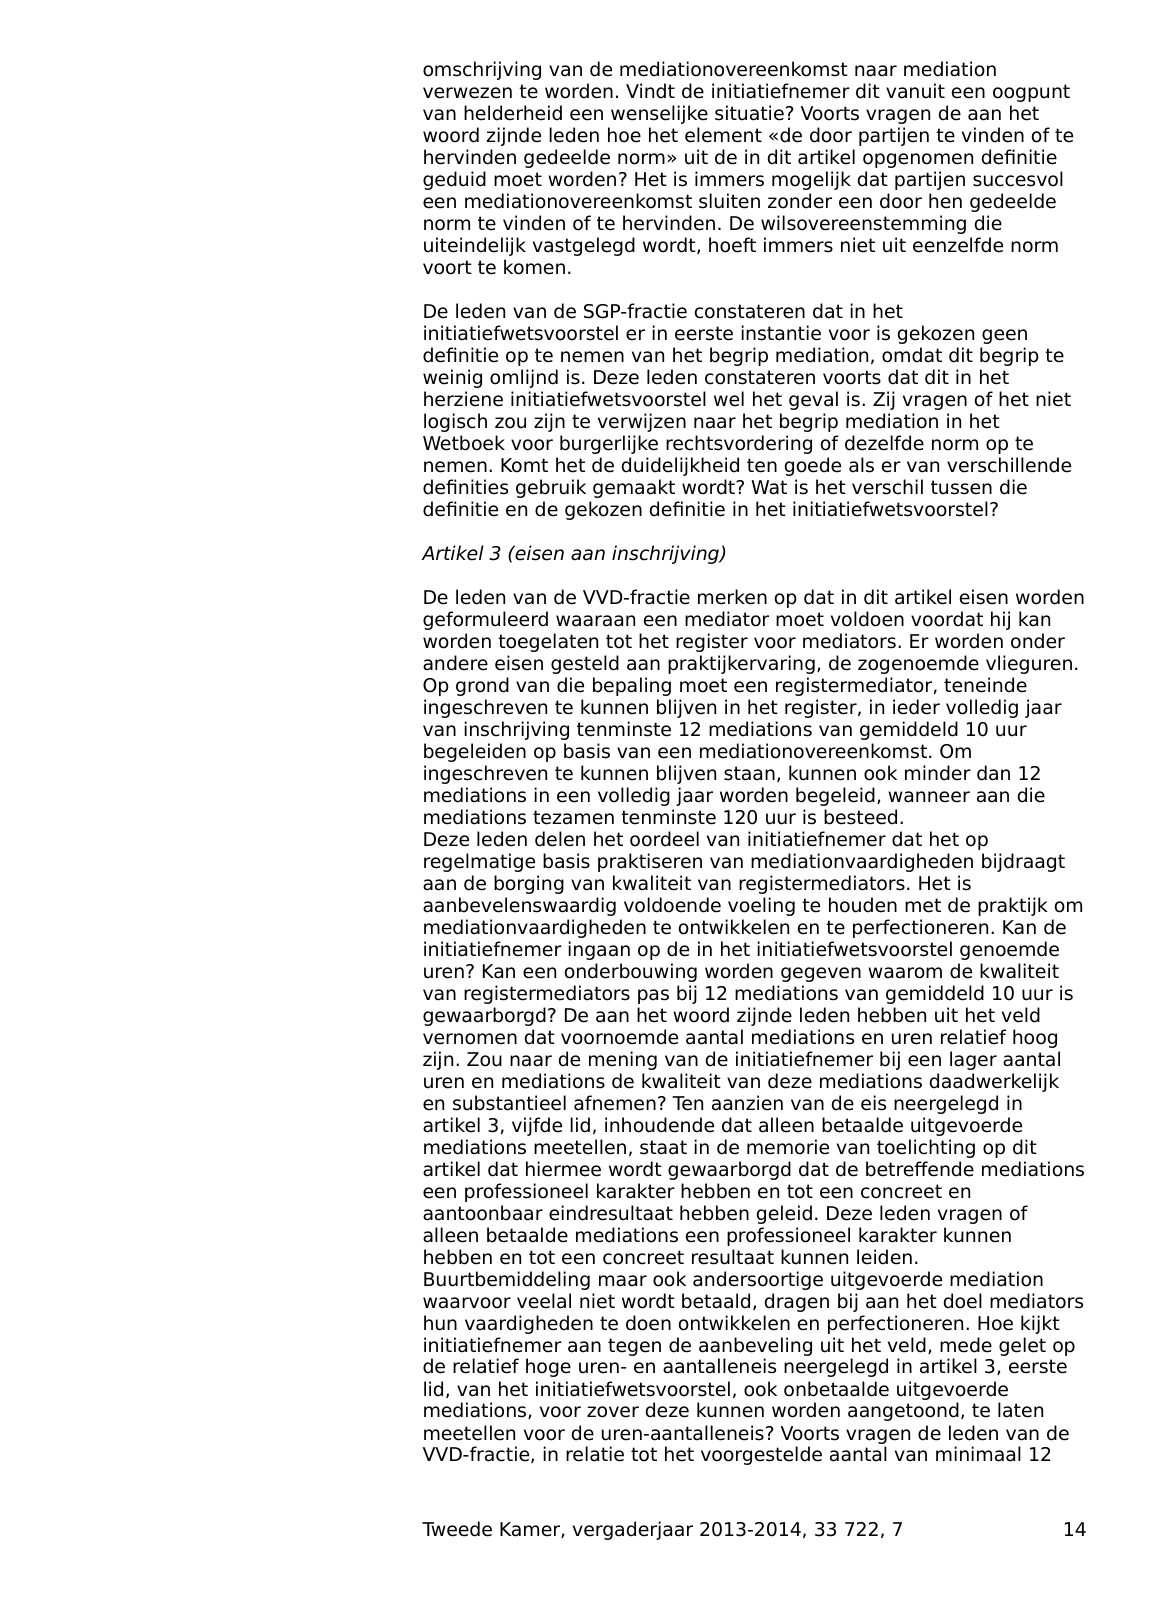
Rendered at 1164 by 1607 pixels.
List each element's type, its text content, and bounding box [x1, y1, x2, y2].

text De leden van de VVD-fractie merken op dat in dit artikel eisen worden geformuleerd waaraan een mediator moet voldoen voordat hij kan worden toegelaten tot het register voor mediators. Er worden onder andere eisen gesteld aan praktijkervaring, de zogenoemde vlieguren. Op grond van die bepaling moet een registermediator, teneinde ingeschreven te kunnen blijven in het register, in ieder volledig jaar van inschrijving tenminste 12 mediations van gemiddeld 10 uur begeleiden op basis van een mediationovereenkomst. Om ingeschreven te kunnen blijven staan, kunnen ook minder dan 12 mediations in een volledig jaar worden begeleid, wanneer aan die mediations tezamen tenminste 120 uur is besteed. [422, 587, 1087, 829]
text omschrijving van de mediationovereenkomst naar mediation verwezen te worden. Vindt de initiatiefnemer dit vanuit een oogpunt van helderheid een wenselijke situatie? Voorts vragen de aan het woord zijnde leden hoe het element «de door partijen te vinden of te hervinden gedeelde norm» uit de in dit artikel opgenomen definitie geduid moet worden? Het is immers mogelijk dat partijen succesvol een mediationovereenkomst sluiten zonder een door hen gedeelde norm te vinden of te hervinden. De wilsovereenstemming die uiteindelijk vastgelegd wordt, hoeft immers niet uit eenzelfde norm voort te komen. [422, 59, 1087, 279]
text De leden van de SGP-fractie constateren dat in het initiatiefwetsvoorstel er in eerste instantie voor is gekozen geen definitie op te nemen van het begrip mediation, omdat dit begrip te weinig omlijnd is. Deze leden constateren voorts dat dit in het herziene initiatiefwetsvoorstel wel het geval is. Zij vragen of het niet logisch zou zijn te verwijzen naar het begrip mediation in het Wetboek voor burgerlijke rechtsvordering of dezelfde norm op te nemen. Komt het de duidelijkheid ten goede als er van verschillende definities gebruik gemaakt wordt? Wat is het verschil tussen die definitie en de gekozen definitie in het initiatiefwetsvoorstel? [422, 301, 1087, 521]
text Deze leden delen het oordeel van initiatiefnemer dat het op regelmatige basis praktiseren van mediationvaardigheden bijdraagt aan de borging van kwaliteit van registermediators. Het is aanbevelenswaardig voldoende voeling te houden met de praktijk om mediationvaardigheden te ontwikkelen en te perfectioneren. Kan de initiatiefnemer ingaan op de in het initiatiefwetsvoorstel genoemde uren? Kan een onderbouwing worden gegeven waarom de kwaliteit van registermediators pas bij 12 mediations van gemiddeld 10 uur is gewaarborgd? De aan het woord zijnde leden hebben uit het veld vernomen dat voornoemde aantal mediations en uren relatief hoog zijn. Zou naar de mening van de initiatiefnemer bij een lager aantal uren en mediations de kwaliteit van deze mediations daadwerkelijk en substantieel afnemen? Ten aanzien van de eis neergelegd in artikel 3, vijfde lid, inhoudende dat alleen betaalde uitgevoerde mediations meetellen, staat in de memorie van toelichting op dit artikel dat hiermee wordt gewaarborgd dat de betreffende mediations een professioneel karakter hebben en tot een concreet en aantoonbaar eindresultaat hebben geleid. Deze leden vragen of alleen betaalde mediations een professioneel karakter kunnen hebben en tot een concreet resultaat kunnen leiden. Buurtbemiddeling maar ook andersoortige uitgevoerde mediation waarvoor veelal niet wordt betaald, dragen bij aan het doel mediators hun vaardigheden te doen ontwikkelen en perfectioneren. Hoe kijkt initiatiefnemer aan tegen de aanbeveling uit het veld, mede gelet op de relatief hoge uren- en aantalleneis neergelegd in artikel 3, eerste lid, van het initiatiefwetsvoorstel, ook onbetaalde uitgevoerde mediations, voor zover deze kunnen worden aangetoond, te laten meetellen voor de uren-aantalleneis? Voorts vragen de leden van de VVD-fractie, in relatie tot het voorgestelde aantal van minimaal 12 [422, 829, 1087, 1466]
subtitle Artikel 3 (eisen aan inschrijving) [422, 543, 1087, 565]
